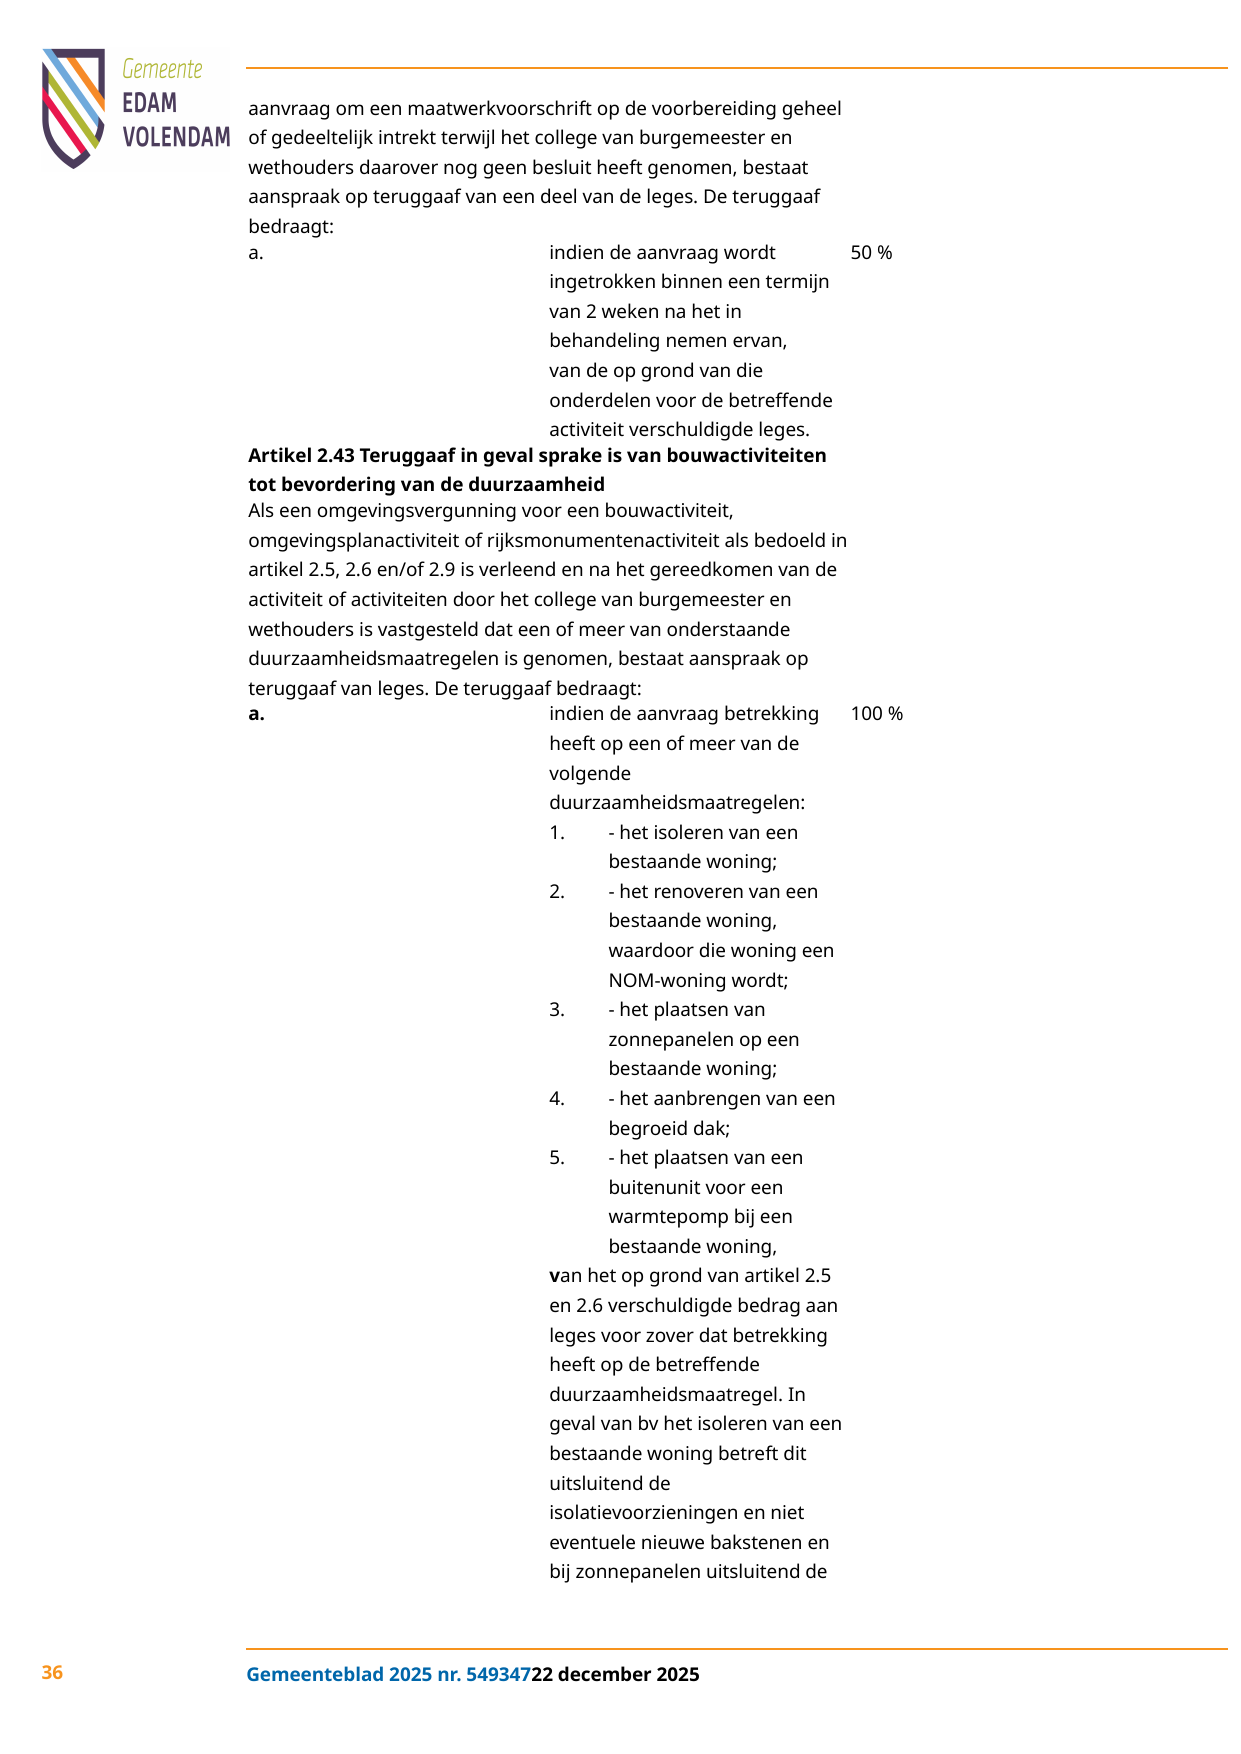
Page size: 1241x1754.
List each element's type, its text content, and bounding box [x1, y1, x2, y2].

picture [41, 47, 231, 172]
table_cell 100 % [850, 701, 1152, 1584]
table_cell Artikel 2.43 Teruggaaf in geval sprake is van bouwactiviteiten tot bevordering van de duurzaamheid [248, 442, 850, 497]
table_cell aanvraag om een maatwerkvoorschrift op de voorbereiding geheel of gedeeltelijk intrekt terwijl het college van burgemeester en wethouders daarover nog geen besluit heeft genomen, bestaat aanspraak op teruggaaf van een deel van de leges. De teruggaaf bedraagt: [248, 95, 850, 239]
table_cell [850, 95, 1152, 239]
table_cell a. [248, 701, 549, 1584]
table_cell a. [248, 239, 549, 442]
table_cell indien de aanvraag wordt ingetrokken binnen een termijn van 2 weken na het in behandeling nemen ervan, van de op grond van die onderdelen voor de betreffende activiteit verschuldigde leges. [549, 239, 850, 442]
table_cell [850, 498, 1152, 701]
table_cell indien de aanvraag betrekking heeft op een of meer van de volgende duurzaamheidsmaatregelen: - het isoleren van een bestaande woning; - het renoveren van een bestaande woning, waardoor die woning een NOM-woning wordt; - het plaatsen van zonnepanelen op een bestaande woning; - het aanbrengen van een begroeid dak; - het plaatsen van een buitenunit voor een warmtepomp bij een bestaande woning, van het op grond van artikel 2.5 en 2.6 verschuldigde bedrag aan leges voor zover dat betrekking heeft op de betreffende duurzaamheidsmaatregel. In geval van bv het isoleren van een bestaande woning betreft dit uitsluitend de isolatievoorzieningen en niet eventuele nieuwe bakstenen en bij zonnepanelen uitsluitend de [549, 701, 850, 1584]
table_cell 50 % [850, 239, 1152, 442]
table_cell Als een omgevingsvergunning voor een bouwactiviteit, omgevingsplanactiviteit of rijksmonumentenactiviteit als bedoeld in artikel 2.5, 2.6 en/of 2.9 is verleend en na het gereedkomen van de activiteit of activiteiten door het college van burgemeester en wethouders is vastgesteld dat een of meer van onderstaande duurzaamheidsmaatregelen is genomen, bestaat aanspraak op teruggaaf van leges. De teruggaaf bedraagt: [248, 498, 850, 701]
table_cell [850, 442, 1152, 497]
